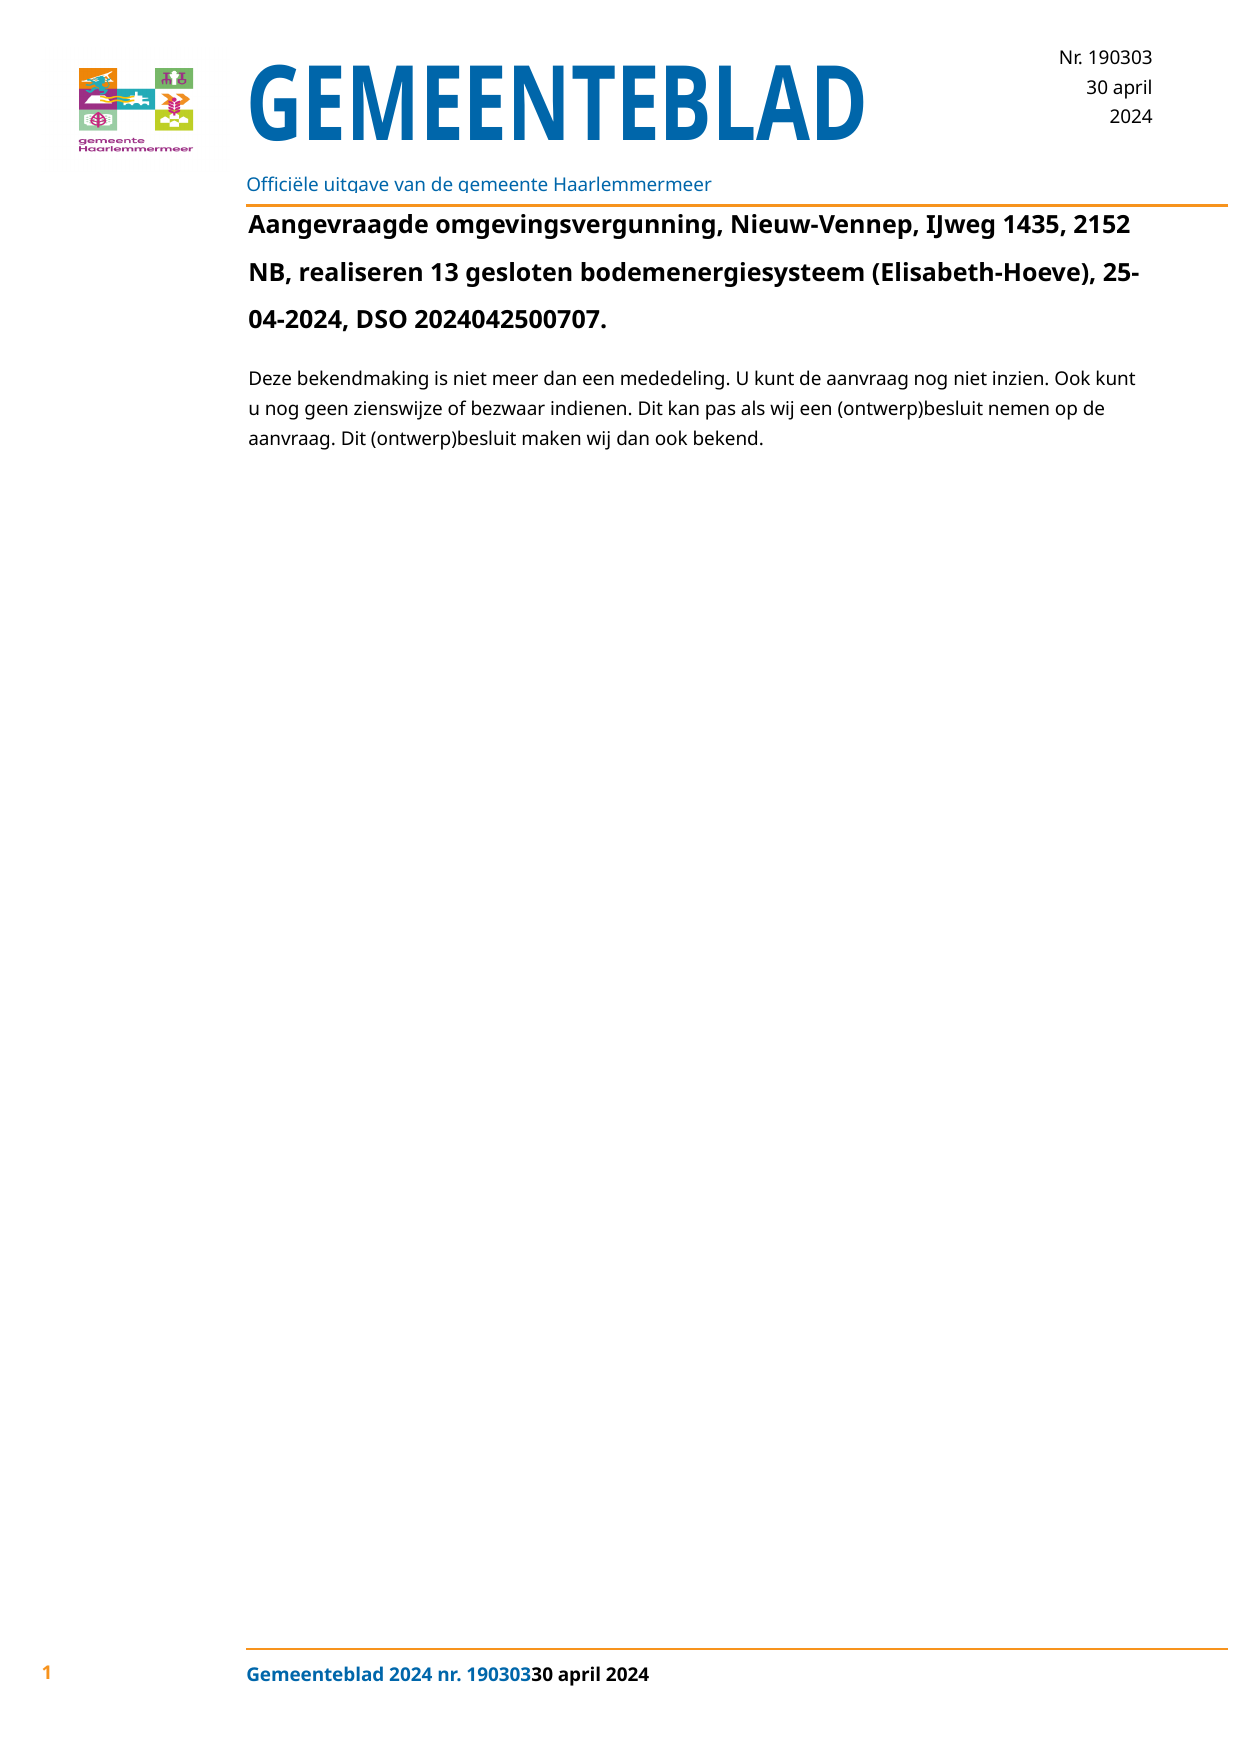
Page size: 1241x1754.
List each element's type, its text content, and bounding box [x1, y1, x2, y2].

picture [41, 47, 231, 172]
text Deze bekendmaking is niet meer dan een mededeling. U kunt de aanvraag nog niet inzien. Ook kunt u nog geen zienswijze of bezwaar indienen. Dit kan pas als wij een (ontwerp)besluit nemen op de aanvraag. Dit (ontwerp)besluit maken wij dan ook bekend. [248, 366, 1152, 450]
text Aangevraagde omgevingsvergunning, Nieuw-Vennep, IJweg 1435, 2152 NB, realiseren 13 gesloten bodemenergiesysteem (Elisabeth-Hoeve), 25-04-2024, DSO 2024042500707. [248, 207, 1152, 336]
